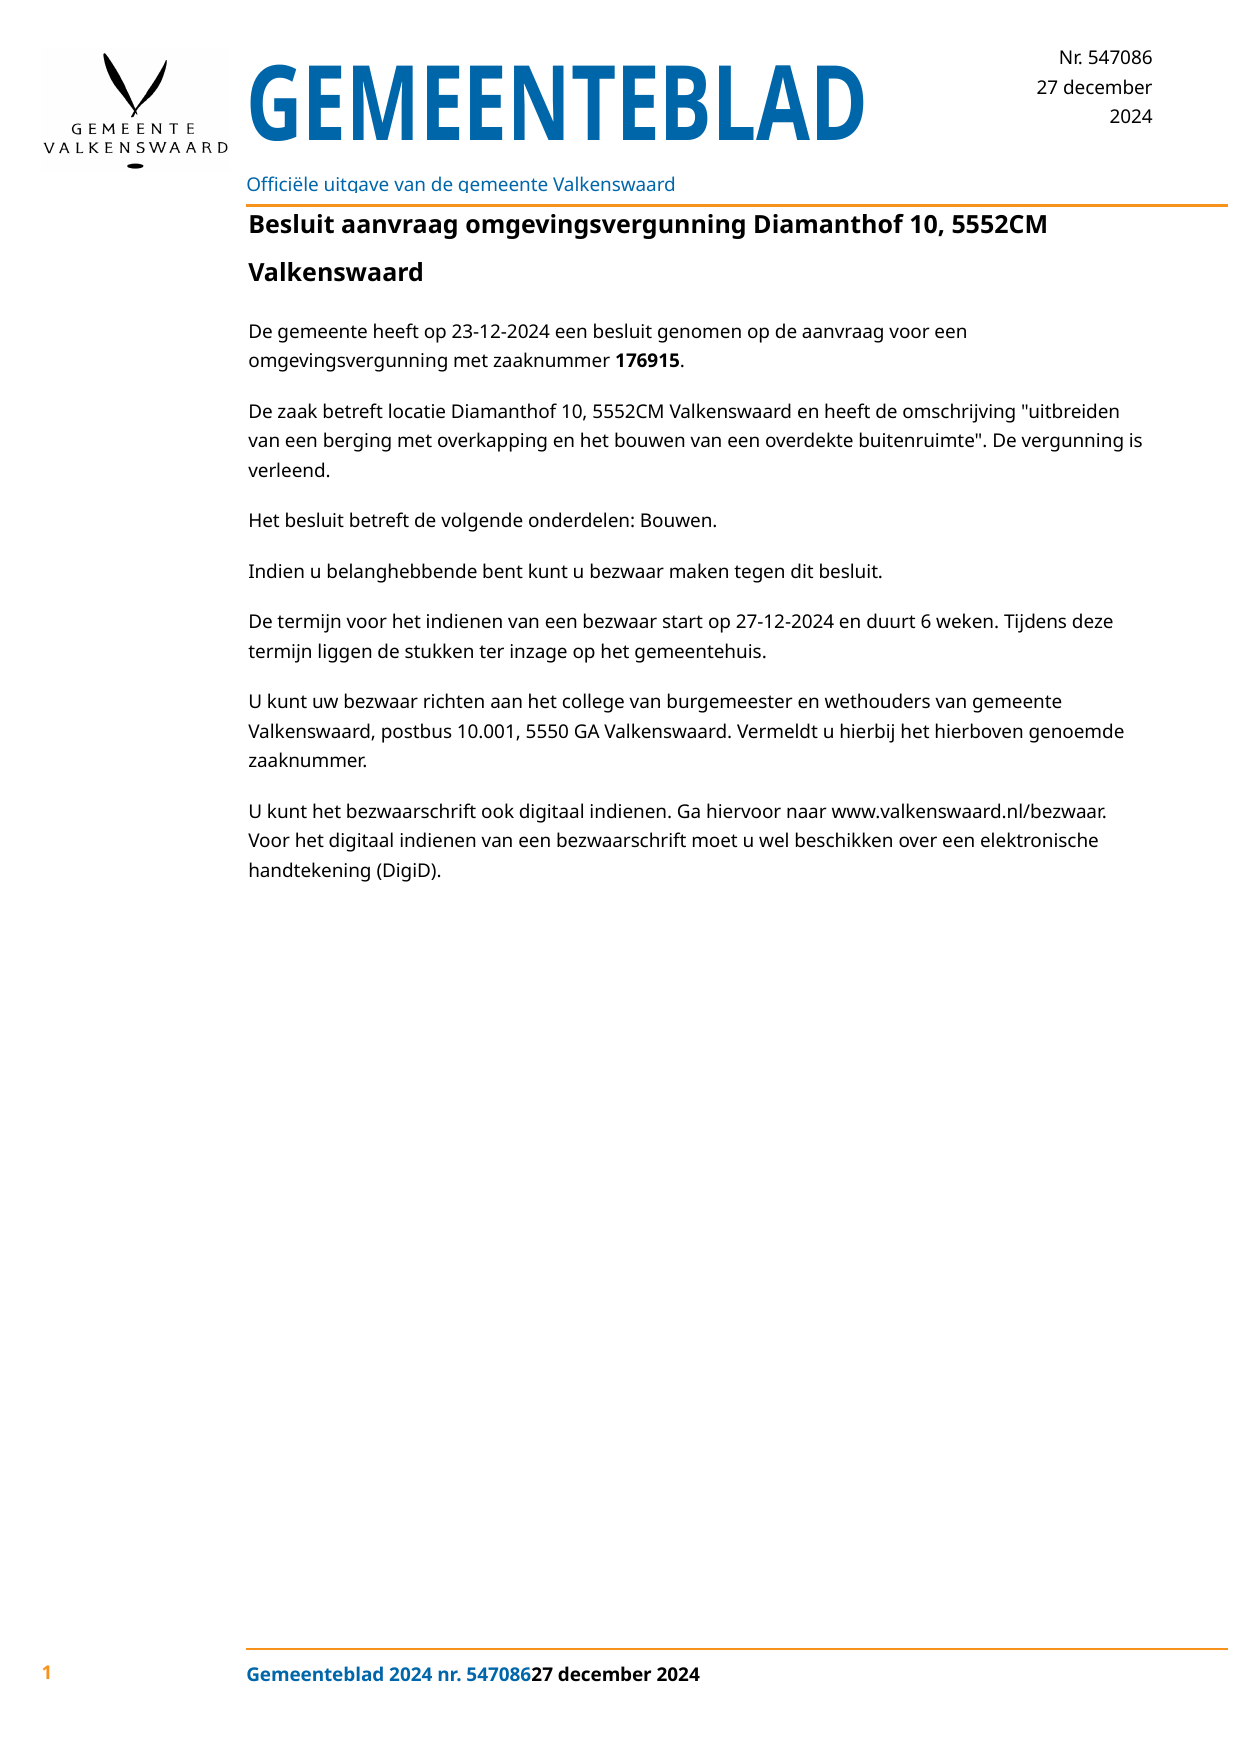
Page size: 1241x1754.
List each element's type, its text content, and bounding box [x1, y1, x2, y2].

text U kunt uw bezwaar richten aan het college van burgemeester en wethouders van gemeente Valkenswaard, postbus 10.001, 5550 GA Valkenswaard. Vermeldt u hierbij het hierboven genoemde zaaknummer. [248, 688, 1152, 773]
text De termijn voor het indienen van een bezwaar start op 27-12-2024 en duurt 6 weken. Tijdens deze termijn liggen de stukken ter inzage op het gemeentehuis. [248, 608, 1152, 664]
text Indien u belanghebbende bent kunt u bezwaar maken tegen dit besluit. [248, 558, 1152, 584]
text Besluit aanvraag omgevingsvergunning Diamanthof 10, 5552CM Valkenswaard [248, 207, 1152, 288]
picture [41, 47, 231, 172]
text De zaak betreft locatie Diamanthof 10, 5552CM Valkenswaard en heeft de omschrijving "uitbreiden van een berging met overkapping en het bouwen van een overdekte buitenruimte". De vergunning is verleend. [248, 398, 1152, 483]
text Het besluit betreft de volgende onderdelen: Bouwen. [248, 507, 1152, 533]
text De gemeente heeft op 23-12-2024 een besluit genomen op de aanvraag voor een omgevingsvergunning met zaaknummer 176915. [248, 318, 1152, 373]
text U kunt het bezwaarschrift ook digitaal indienen. Ga hiervoor naar www.valkenswaard.nl/bezwaar. Voor het digitaal indienen van een bezwaarschrift moet u wel beschikken over een elektronische handtekening (DigiD). [248, 798, 1152, 883]
